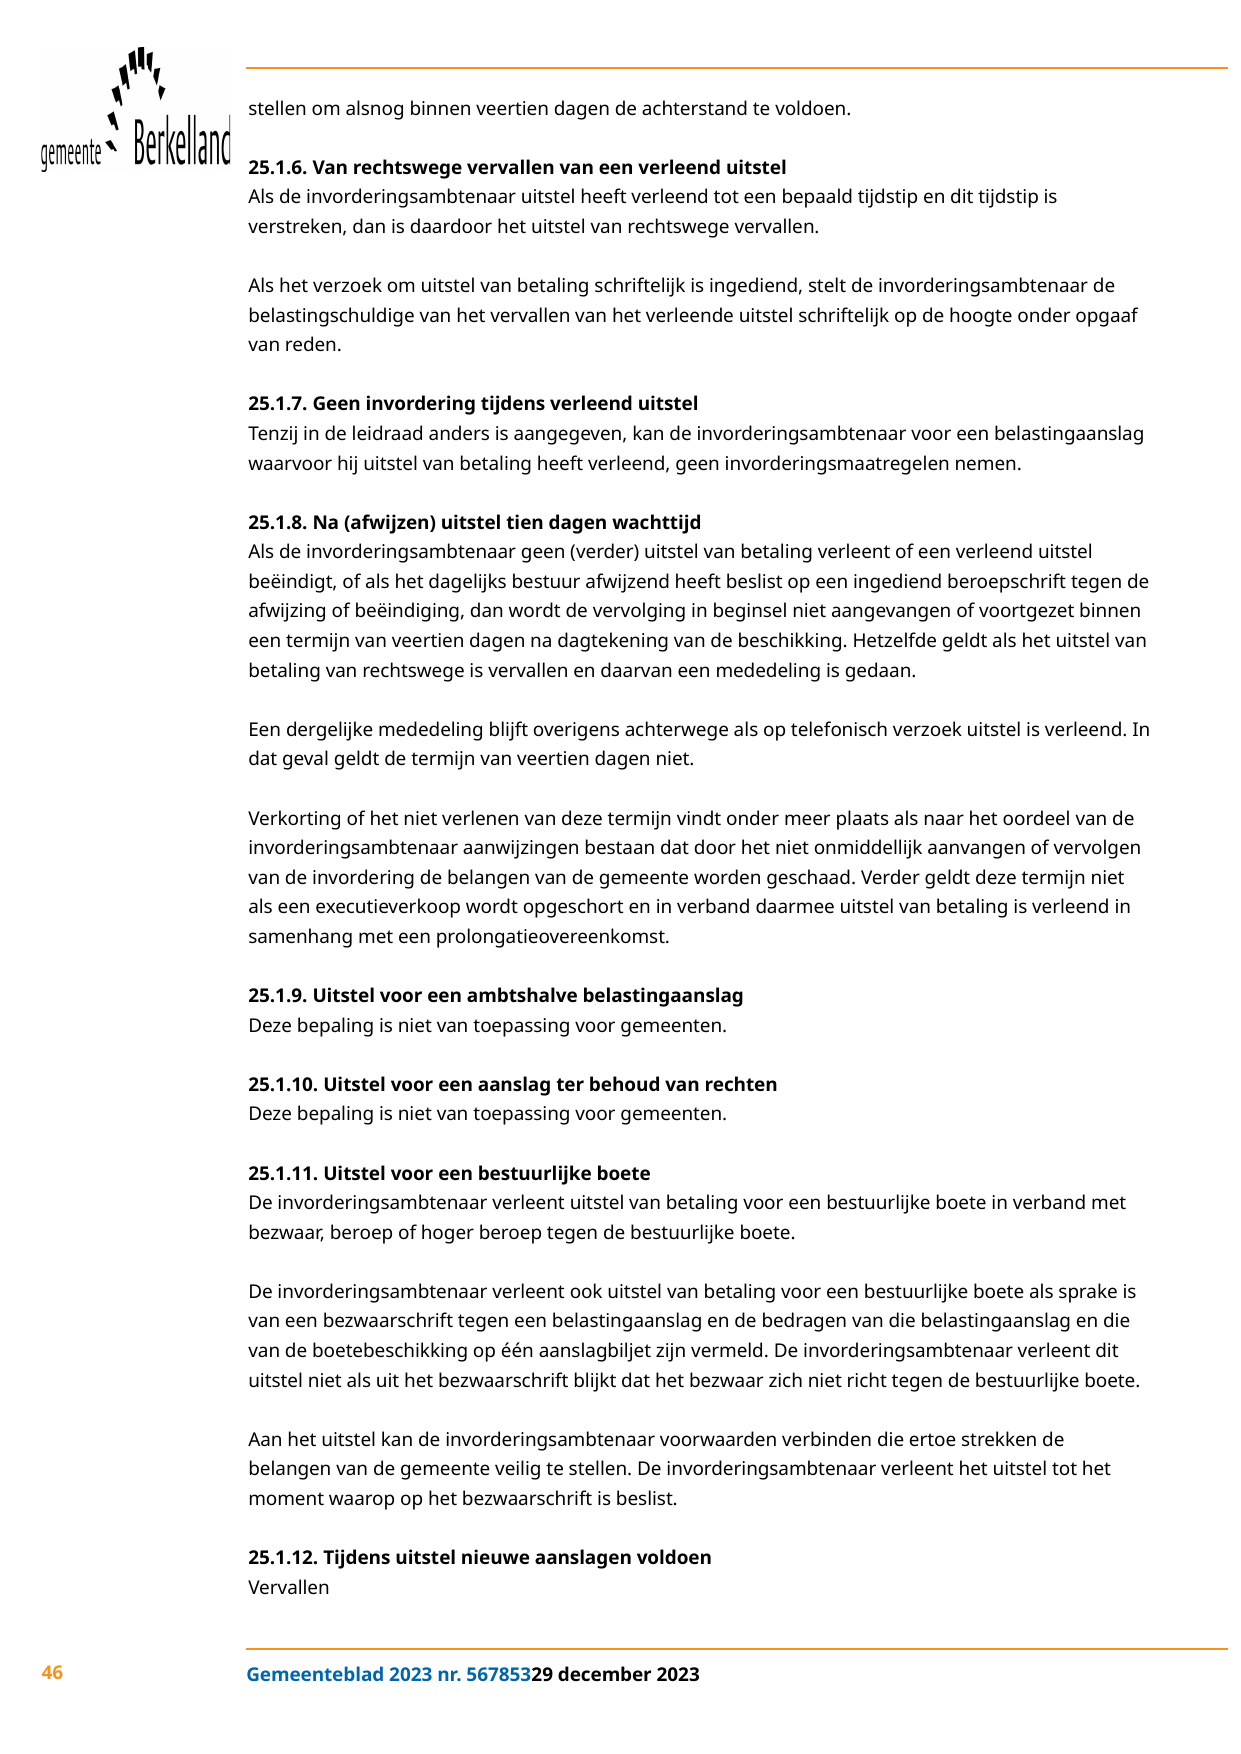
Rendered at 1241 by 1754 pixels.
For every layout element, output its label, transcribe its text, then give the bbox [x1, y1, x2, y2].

text 25.1.9. Uitstel voor een ambtshalve belastingaanslag [248, 982, 1152, 1008]
text 25.1.10. Uitstel voor een aanslag ter behoud van rechten [248, 1071, 1152, 1097]
text Aan het uitstel kan de invorderingsambtenaar voorwaarden verbinden die ertoe strekken de belangen van de gemeente veilig te stellen. De invorderingsambtenaar verleent het uitstel tot het moment waarop op het bezwaarschrift is beslist. [248, 1426, 1152, 1511]
text Als het verzoek om uitstel van betaling schriftelijk is ingediend, stelt de invorderingsambtenaar de belastingschuldige van het vervallen van het verleende uitstel schriftelijk op de hoogte onder opgaaf van reden. [248, 272, 1152, 357]
text 25.1.11. Uitstel voor een bestuurlijke boete [248, 1160, 1152, 1186]
text Een dergelijke mededeling blijft overigens achterwege als op telefonisch verzoek uitstel is verleend. In dat geval geldt de termijn van veertien dagen niet. [248, 716, 1152, 771]
text stellen om alsnog binnen veertien dagen de achterstand te voldoen. [248, 95, 1152, 121]
text De invorderingsambtenaar verleent ook uitstel van betaling voor een bestuurlijke boete als sprake is van een bezwaarschrift tegen een belastingaanslag en de bedragen van die belastingaanslag en die van de boetebeschikking op één aanslagbiljet zijn vermeld. De invorderingsambtenaar verleent dit uitstel niet als uit het bezwaarschrift blijkt dat het bezwaar zich niet richt tegen de bestuurlijke boete. [248, 1278, 1152, 1393]
text Deze bepaling is niet van toepassing voor gemeenten. [248, 1012, 1152, 1038]
text Vervallen [248, 1574, 1152, 1600]
text Tenzij in de leidraad anders is aangegeven, kan de invorderingsambtenaar voor een belastingaanslag waarvoor hij uitstel van betaling heeft verleend, geen invorderingsmaatregelen nemen. [248, 420, 1152, 476]
text Als de invorderingsambtenaar uitstel heeft verleend tot een bepaald tijdstip en dit tijdstip is verstreken, dan is daardoor het uitstel van rechtswege vervallen. [248, 183, 1152, 239]
text Deze bepaling is niet van toepassing voor gemeenten. [248, 1101, 1152, 1126]
text 25.1.6. Van rechtswege vervallen van een verleend uitstel [248, 154, 1152, 180]
text Verkorting of het niet verlenen van deze termijn vindt onder meer plaats als naar het oordeel van de invorderingsambtenaar aanwijzingen bestaan dat door het niet onmiddellijk aanvangen of vervolgen van de invordering de belangen van de gemeente worden geschaad. Verder geldt deze termijn niet als een executieverkoop wordt opgeschort en in verband daarmee uitstel van betaling is verleend in samenhang met een prolongatieovereenkomst. [248, 805, 1152, 949]
text 25.1.7. Geen invordering tijdens verleend uitstel [248, 391, 1152, 416]
picture [41, 47, 231, 172]
text 25.1.8. Na (afwijzen) uitstel tien dagen wachttijd [248, 509, 1152, 535]
text De invorderingsambtenaar verleent uitstel van betaling voor een bestuurlijke boete in verband met bezwaar, beroep of hoger beroep tegen de bestuurlijke boete. [248, 1189, 1152, 1245]
text Als de invorderingsambtenaar geen (verder) uitstel van betaling verleent of een verleend uitstel beëindigt, of als het dagelijks bestuur afwijzend heeft beslist op een ingediend beroepschrift tegen de afwijzing of beëindiging, dan wordt de vervolging in beginsel niet aangevangen of voortgezet binnen een termijn van veertien dagen na dagtekening van de beschikking. Hetzelfde geldt als het uitstel van betaling van rechtswege is vervallen en daarvan een mededeling is gedaan. [248, 538, 1152, 683]
text 25.1.12. Tijdens uitstel nieuwe aanslagen voldoen [248, 1544, 1152, 1570]
